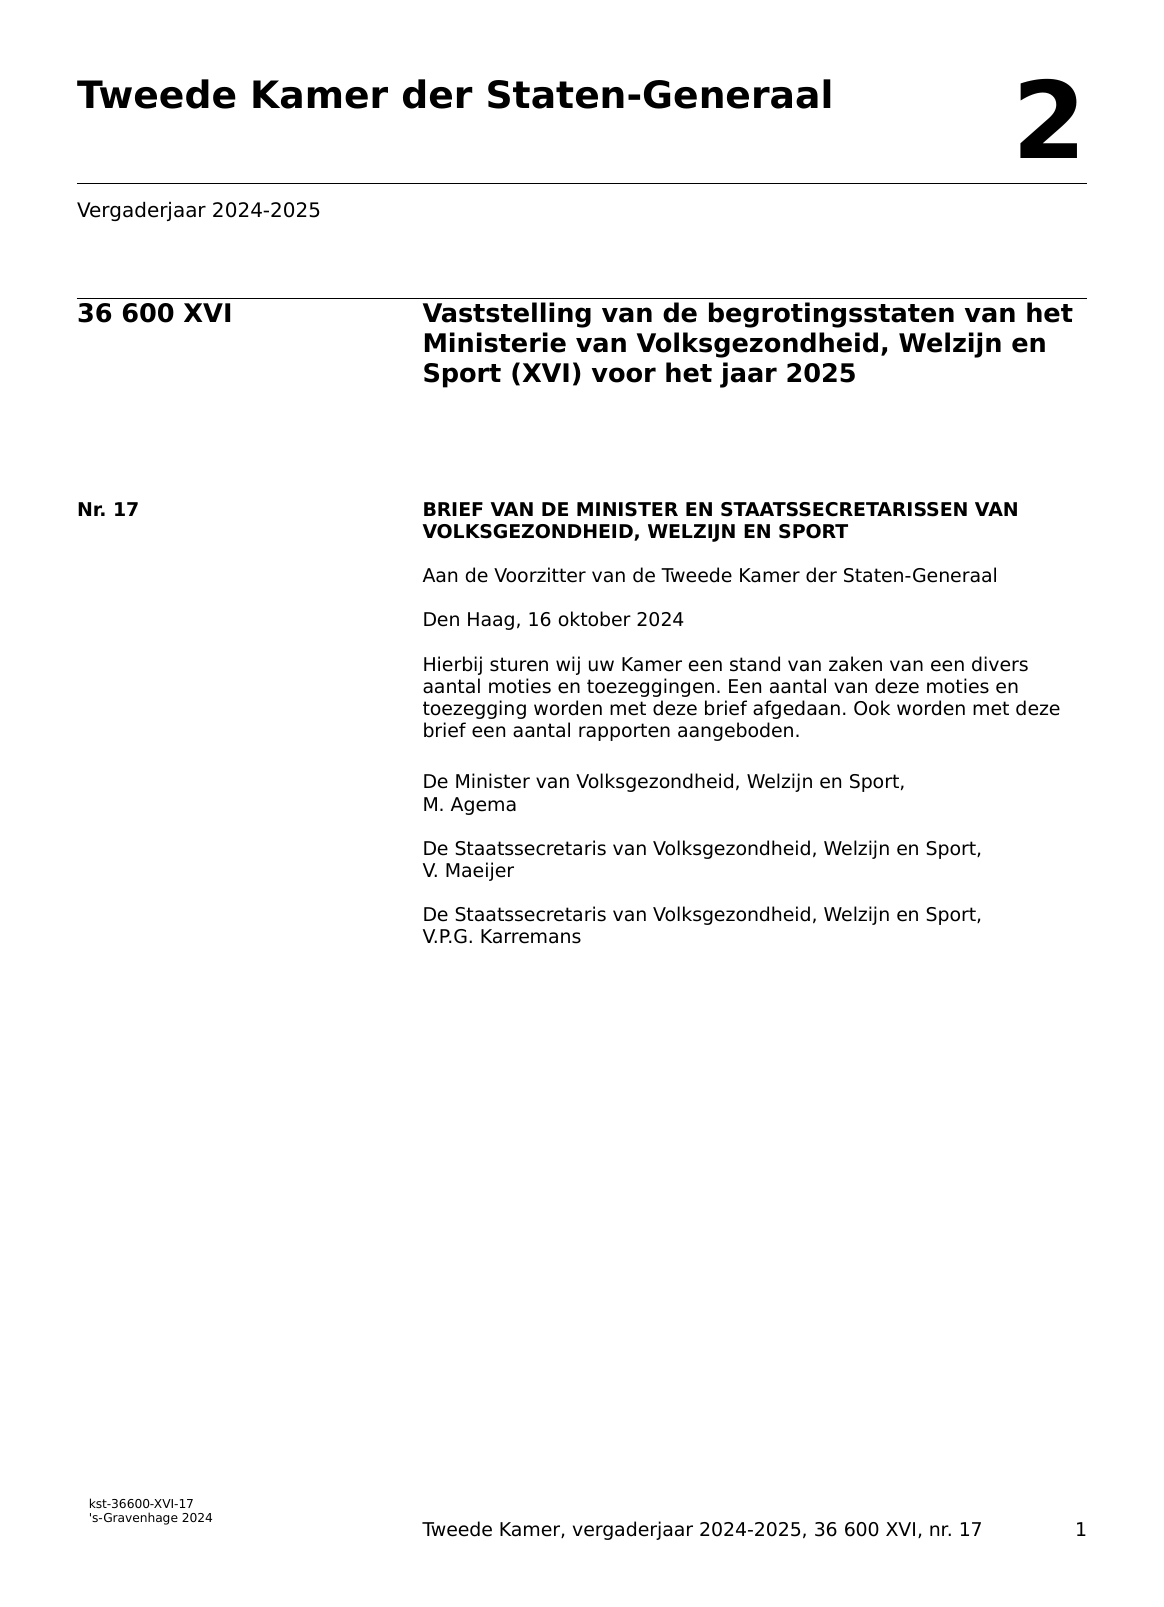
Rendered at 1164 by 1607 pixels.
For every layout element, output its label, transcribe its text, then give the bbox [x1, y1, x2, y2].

table_cell Vergaderjaar 2024-2025 [77, 184, 1087, 298]
text De Staatssecretaris van Volksgezondheid, Welzijn en Sport, V.P.G. Karremans [422, 904, 1087, 948]
table_header Tweede Kamer der Staten-Generaal [77, 59, 886, 183]
text kst-36600-XVI-17 [88, 1497, 323, 1511]
text Den Haag, 16 oktober 2024 [422, 609, 1087, 631]
table_header 2 [886, 59, 1087, 183]
subtitle Nr. 17 BRIEF VAN DE MINISTER EN STAATSSECRETARISSEN VAN VOLKSGEZONDHEID, WELZIJN EN SPORT [77, 499, 1087, 543]
text Hierbij sturen wij uw Kamer een stand van zaken van een divers aantal moties en toezeggingen. Een aantal van deze moties en toezegging worden met deze brief afgedaan. Ook worden met deze brief een aantal rapporten aangeboden. [422, 653, 1087, 741]
subtitle 36 600 XVI Vaststelling van de begrotingsstaten van het Ministerie van Volksgezondheid, Welzijn en Sport (XVI) voor het jaar 2025 [77, 299, 1087, 388]
text De Minister van Volksgezondheid, Welzijn en Sport, M. Agema [422, 771, 1087, 815]
text 's-Gravenhage 2024 [88, 1511, 323, 1525]
text Aan de Voorzitter van de Tweede Kamer der Staten-Generaal [422, 565, 1087, 587]
text De Staatssecretaris van Volksgezondheid, Welzijn en Sport, V. Maeijer [422, 838, 1087, 882]
